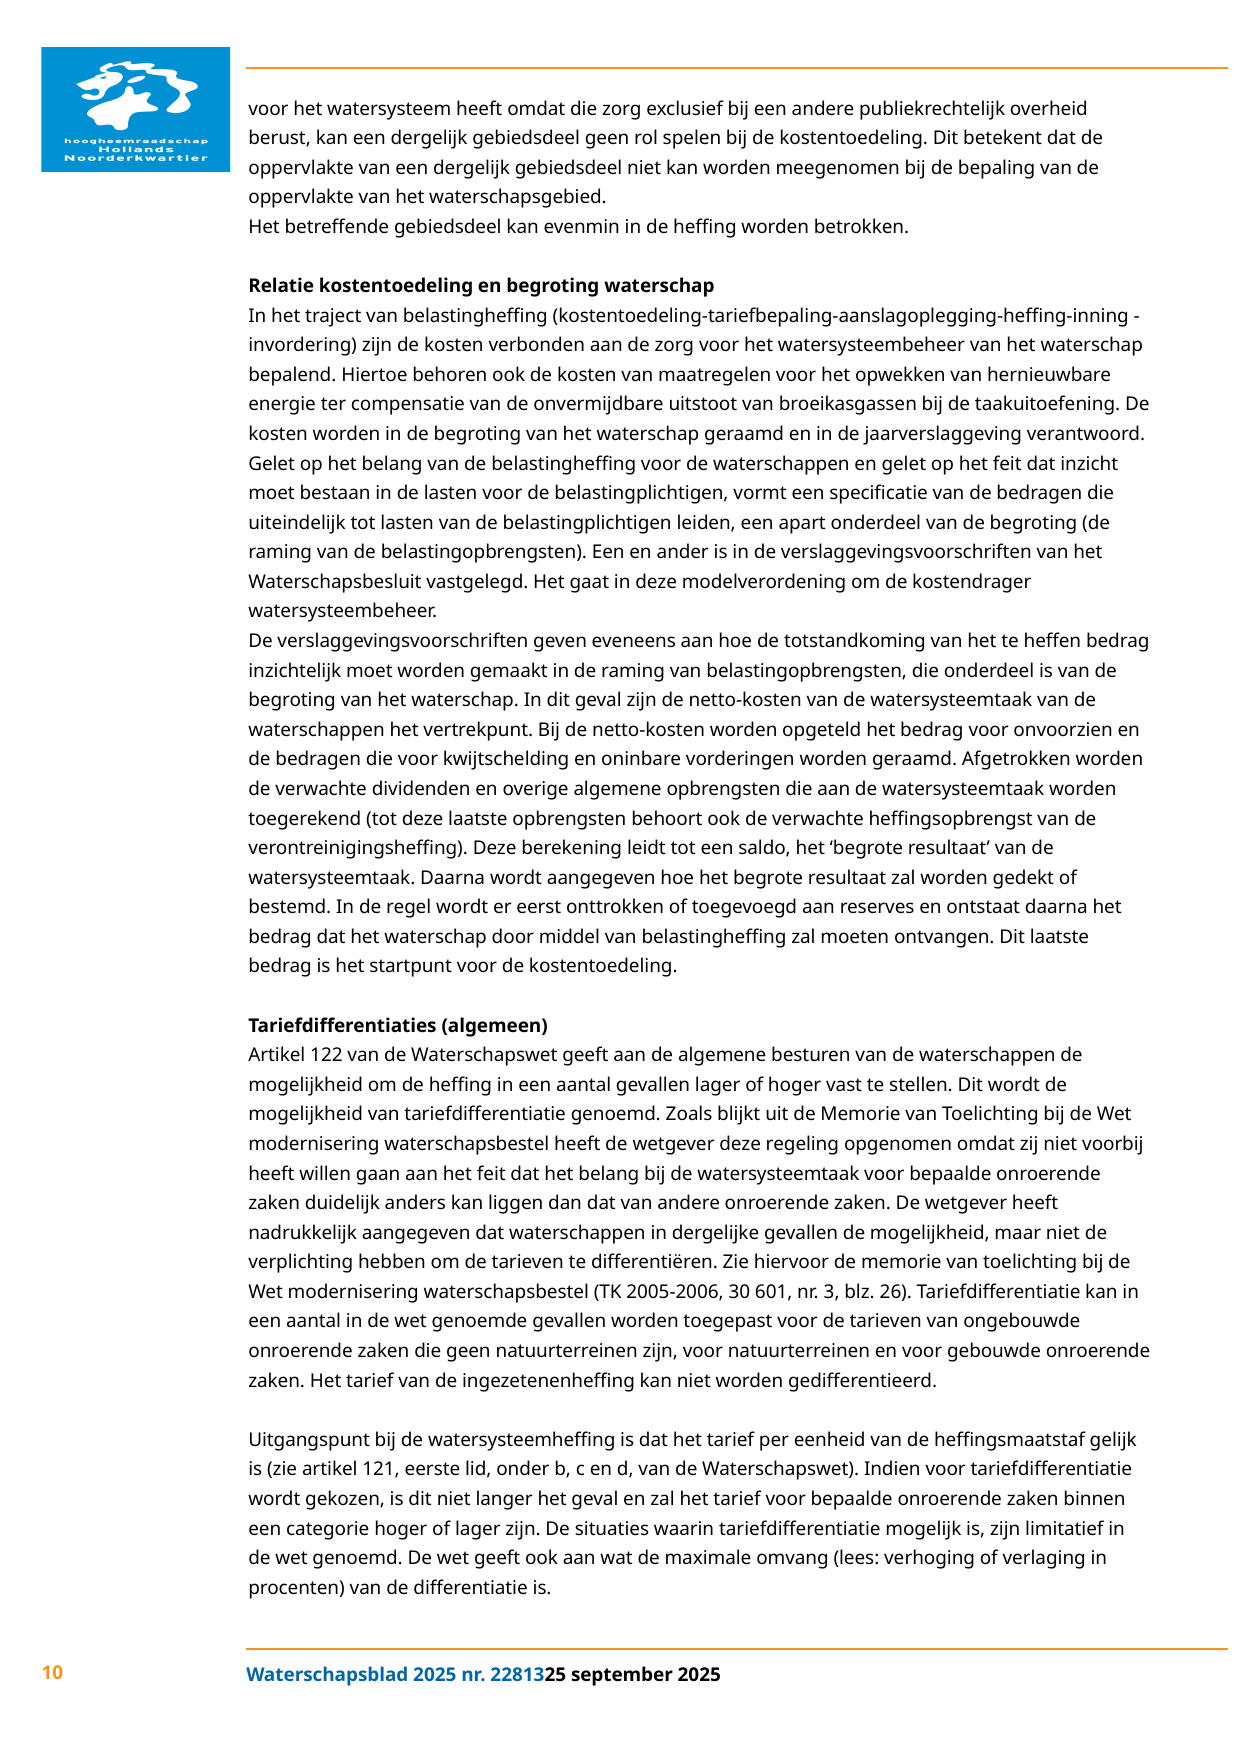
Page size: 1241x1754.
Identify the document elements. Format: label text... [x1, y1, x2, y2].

text Relatie kostentoedeling en begroting waterschap [248, 272, 1152, 298]
text De verslaggevingsvoorschriften geven eveneens aan hoe de totstandkoming van het te heffen bedrag inzichtelijk moet worden gemaakt in de raming van belastingopbrengsten, die onderdeel is van de begroting van het waterschap. In dit geval zijn de netto-kosten van de watersysteemtaak van de waterschappen het vertrekpunt. Bij de netto-kosten worden opgeteld het bedrag voor onvoorzien en de bedragen die voor kwijtschelding en oninbare vorderingen worden geraamd. Afgetrokken worden de verwachte dividenden en overige algemene opbrengsten die aan de watersysteemtaak worden toegerekend (tot deze laatste opbrengsten behoort ook de verwachte heffingsopbrengst van de verontreinigingsheffing). Deze berekening leidt tot een saldo, het ‘begrote resultaat’ van de watersysteemtaak. Daarna wordt aangegeven hoe het begrote resultaat zal worden gedekt of bestemd. In de regel wordt er eerst onttrokken of toegevoegd aan reserves en ontstaat daarna het bedrag dat het waterschap door middel van belastingheffing zal moeten ontvangen. Dit laatste bedrag is het startpunt voor de kostentoedeling. [248, 627, 1152, 978]
picture [78, 64, 122, 99]
picture [129, 76, 144, 82]
text In het traject van belastingheffing (kostentoedeling-tariefbepaling-aanslagoplegging-heffing-inning -invordering) zijn de kosten verbonden aan de zorg voor het watersysteembeheer van het waterschap bepalend. Hiertoe behoren ook de kosten van maatregelen voor het opwekken van hernieuwbare energie ter compensatie van de onvermijdbare uitstoot van broeikasgassen bij de taakuitoefening. De kosten worden in de begroting van het waterschap geraamd en in de jaarverslaggeving verantwoord. Gelet op het belang van de belastingheffing voor de waterschappen en gelet op het feit dat inzicht moet bestaan in de lasten voor de belastingplichtigen, vormt een specificatie van de bedragen die uiteindelijk tot lasten van de belastingplichtigen leiden, een apart onderdeel van de begroting (de raming van de belastingopbrengsten). Een en ander is in de verslaggevingsvoorschriften van het Waterschapsbesluit vastgelegd. Het gaat in deze modelverordening om de kostendrager watersysteembeheer. [248, 302, 1152, 623]
text Uitgangspunt bij de watersysteemheffing is dat het tarief per eenheid van de heffingsmaatstaf gelijk is (zie artikel 121, eerste lid, onder b, c en d, van de Waterschapswet). Indien voor tariefdifferentiatie wordt gekozen, is dit niet langer het geval en zal het tarief voor bepaalde onroerende zaken binnen een categorie hoger of lager zijn. De situaties waarin tariefdifferentiatie mogelijk is, zijn limitatief in de wet genoemd. De wet geeft ook aan wat de maximale omvang (lees: verhoging of verlaging in procenten) van de differentiatie is. [248, 1426, 1152, 1600]
text Tariefdifferentiaties (algemeen) [248, 1012, 1152, 1038]
picture [88, 87, 157, 130]
text Artikel 122 van de Waterschapswet geeft aan de algemene besturen van de waterschappen de mogelijkheid om de heffing in een aantal gevallen lager of hoger vast te stellen. Dit wordt de mogelijkheid van tariefdifferentiatie genoemd. Zoals blijkt uit de Memorie van Toelichting bij de Wet modernisering waterschapsbestel heeft de wetgever deze regeling opgenomen omdat zij niet voorbij heeft willen gaan aan het feit dat het belang bij de watersysteemtaak voor bepaalde onroerende zaken duidelijk anders kan liggen dan dat van andere onroerende zaken. De wetgever heeft nadrukkelijk aangegeven dat waterschappen in dergelijke gevallen de mogelijkheid, maar niet de verplichting hebben om de tarieven te differentiëren. Zie hiervoor de memorie van toelichting bij de Wet modernisering waterschapsbestel (TK 2005-2006, 30 601, nr. 3, blz. 26). Tariefdifferentiatie kan in een aantal in de wet genoemde gevallen worden toegepast voor de tarieven van ongebouwde onroerende zaken die geen natuurterreinen zijn, voor natuurterreinen en voor gebouwde onroerende zaken. Het tarief van de ingezetenenheffing kan niet worden gedifferentieerd. [248, 1041, 1152, 1393]
picture [118, 62, 197, 112]
text Het betreffende gebiedsdeel kan evenmin in de heffing worden betrokken. [248, 213, 1152, 239]
text voor het watersysteem heeft omdat die zorg exclusief bij een andere publiekrechtelijk overheid berust, kan een dergelijk gebiedsdeel geen rol spelen bij de kostentoedeling. Dit betekent dat de oppervlakte van een dergelijk gebiedsdeel niet kan worden meegenomen bij de bepaling van de oppervlakte van het waterschapsgebied. [248, 95, 1152, 209]
